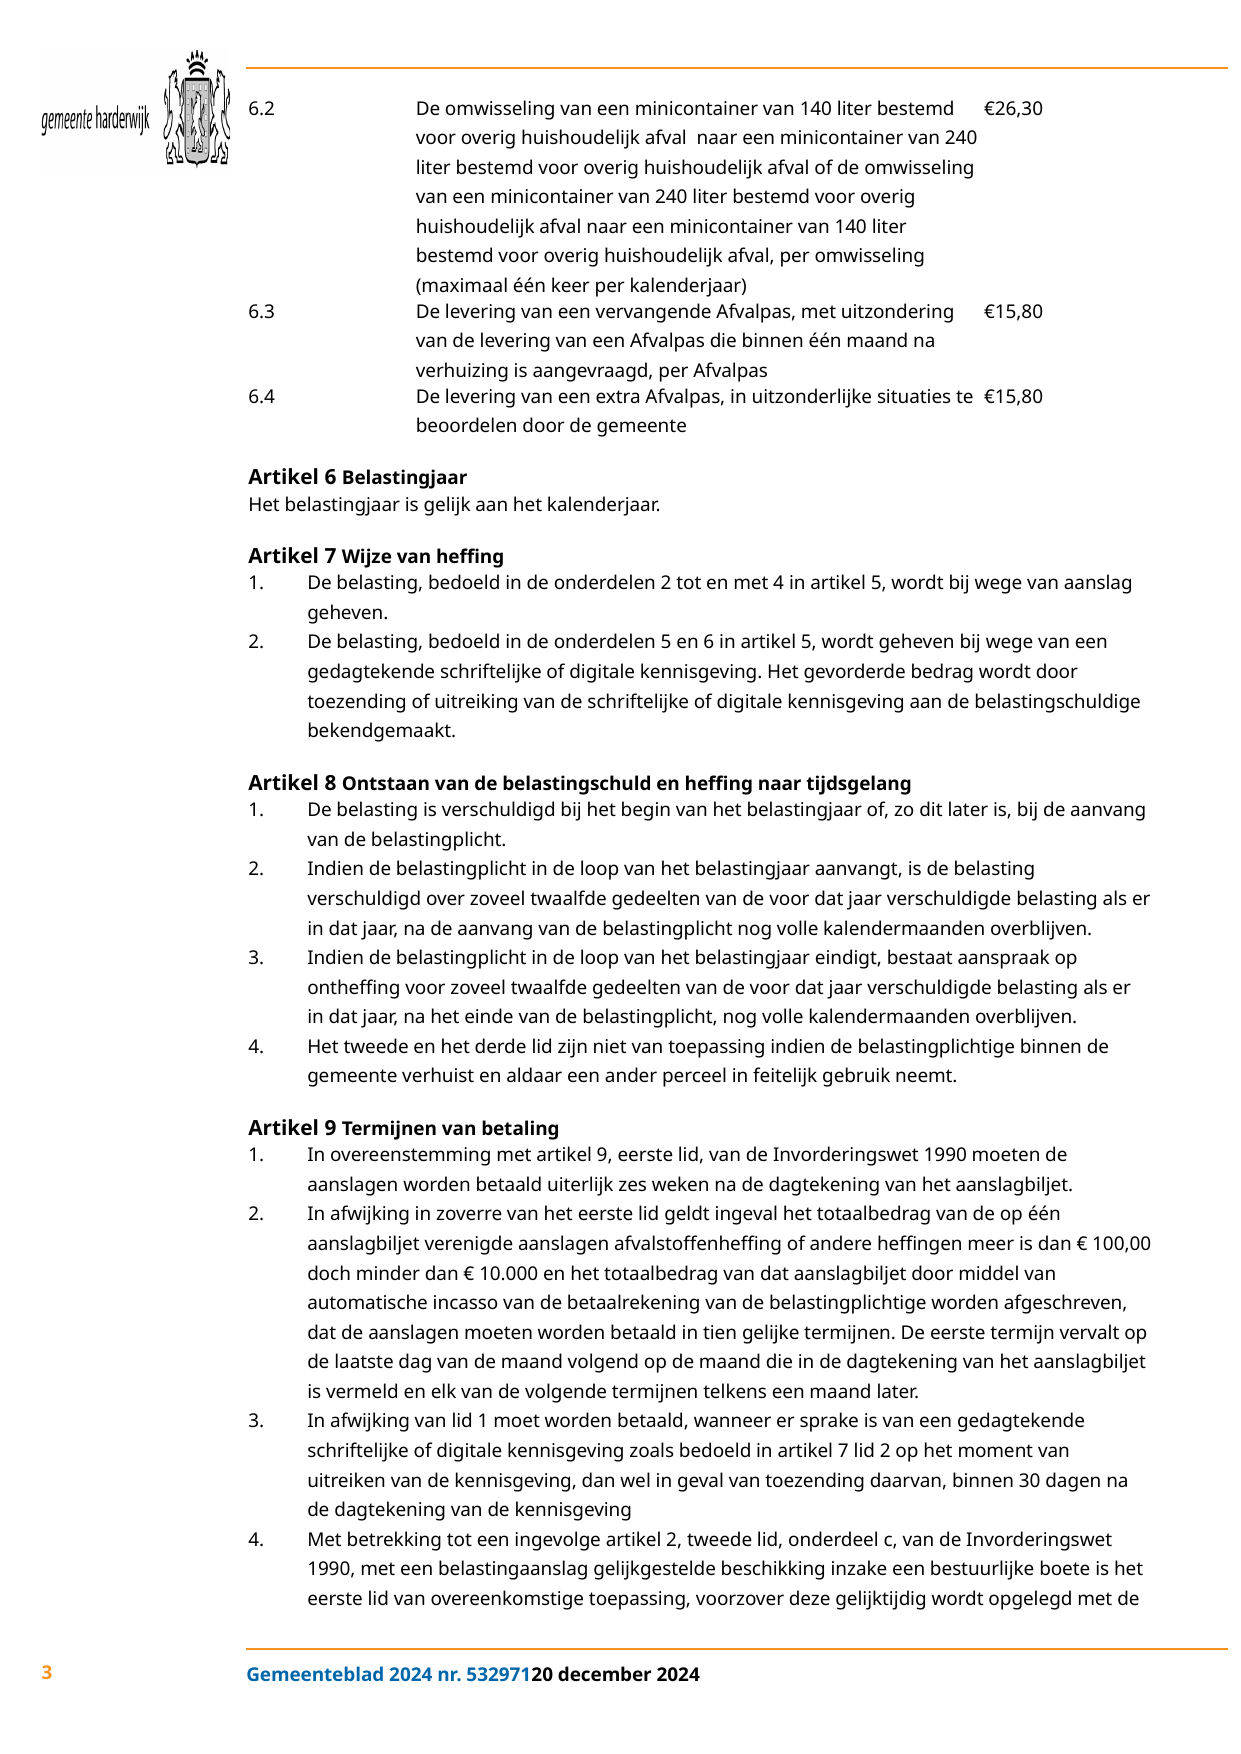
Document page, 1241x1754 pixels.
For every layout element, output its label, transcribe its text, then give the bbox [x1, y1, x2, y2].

list De belasting, bedoeld in de onderdelen 2 tot en met 4 in artikel 5, wordt bij wege van aanslag geheven. [248, 569, 1152, 625]
list In overeenstemming met artikel 9, eerste lid, van de Invorderingswet 1990 moeten de aanslagen worden betaald uiterlijk zes weken na de dagtekening van het aanslagbiljet. [248, 1141, 1152, 1197]
text Artikel 7 Wijze van heffing [248, 541, 1152, 569]
text Artikel 9 Termijnen van betaling [248, 1113, 1152, 1141]
table_cell De levering van een extra Afvalpas, in uitzonderlijke situaties te beoordelen door de gemeente [416, 383, 984, 438]
table_cell 6.3 [248, 298, 416, 383]
table_cell €26,30 [984, 95, 1152, 298]
list Met betrekking tot een ingevolge artikel 2, tweede lid, onderdeel c, van de Invorderingswet 1990, met een belastingaanslag gelijkgestelde beschikking inzake een bestuurlijke boete is het eerste lid van overeenkomstige toepassing, voorzover deze gelijktijdig wordt opgelegd met de [248, 1526, 1152, 1611]
list Indien de belastingplicht in de loop van het belastingjaar aanvangt, is de belasting verschuldigd over zoveel twaalfde gedeelten van de voor dat jaar verschuldigde belasting als er in dat jaar, na de aanvang van de belastingplicht nog volle kalendermaanden overblijven. [248, 856, 1152, 940]
picture [41, 47, 231, 172]
table_cell €15,80 [984, 298, 1152, 383]
table_cell 6.4 [248, 383, 416, 438]
text Artikel 6 Belastingjaar [248, 462, 1152, 491]
list De belasting, bedoeld in de onderdelen 5 en 6 in artikel 5, wordt geheven bij wege van een gedagtekende schriftelijke of digitale kennisgeving. Het gevorderde bedrag wordt door toezending of uitreiking van de schriftelijke of digitale kennisgeving aan de belastingschuldige bekendgemaakt. [248, 629, 1152, 743]
list In afwijking in zoverre van het eerste lid geldt ingeval het totaalbedrag van de op één aanslagbiljet verenigde aanslagen afvalstoffenheffing of andere heffingen meer is dan € 100,00 doch minder dan € 10.000 en het totaalbedrag van dat aanslagbiljet door middel van automatische incasso van de betaalrekening van de belastingplichtige worden afgeschreven, dat de aanslagen moeten worden betaald in tien gelijke termijnen. De eerste termijn vervalt op de laatste dag van de maand volgend op de maand die in de dagtekening van het aanslagbiljet is vermeld en elk van de volgende termijnen telkens een maand later. [248, 1201, 1152, 1404]
table_cell 6.2 [248, 95, 416, 298]
table_cell De levering van een vervangende Afvalpas, met uitzondering van de levering van een Afvalpas die binnen één maand na verhuizing is aangevraagd, per Afvalpas [416, 298, 984, 383]
text Artikel 8 Ontstaan van de belastingschuld en heffing naar tijdsgelang [248, 768, 1152, 796]
list Het tweede en het derde lid zijn niet van toepassing indien de belastingplichtige binnen de gemeente verhuist en aldaar een ander perceel in feitelijk gebruik neemt. [248, 1033, 1152, 1088]
text Het belastingjaar is gelijk aan het kalenderjaar. [248, 491, 1152, 516]
list Indien de belastingplicht in de loop van het belastingjaar eindigt, bestaat aanspraak op ontheffing voor zoveel twaalfde gedeelten van de voor dat jaar verschuldigde belasting als er in dat jaar, na het einde van de belastingplicht, nog volle kalendermaanden overblijven. [248, 944, 1152, 1029]
list De belasting is verschuldigd bij het begin van het belastingjaar of, zo dit later is, bij de aanvang van de belastingplicht. [248, 796, 1152, 852]
table_cell €15,80 [984, 383, 1152, 438]
list In afwijking van lid 1 moet worden betaald, wanneer er sprake is van een gedagtekende schriftelijke of digitale kennisgeving zoals bedoeld in artikel 7 lid 2 op het moment van uitreiken van de kennisgeving, dan wel in geval van toezending daarvan, binnen 30 dagen na de dagtekening van de kennisgeving [248, 1408, 1152, 1522]
table_cell De omwisseling van een minicontainer van 140 liter bestemd voor overig huishoudelijk afval naar een minicontainer van 240 liter bestemd voor overig huishoudelijk afval of de omwisseling van een minicontainer van 240 liter bestemd voor overig huishoudelijk afval naar een minicontainer van 140 liter bestemd voor overig huishoudelijk afval, per omwisseling (maximaal één keer per kalenderjaar) [416, 95, 984, 298]
